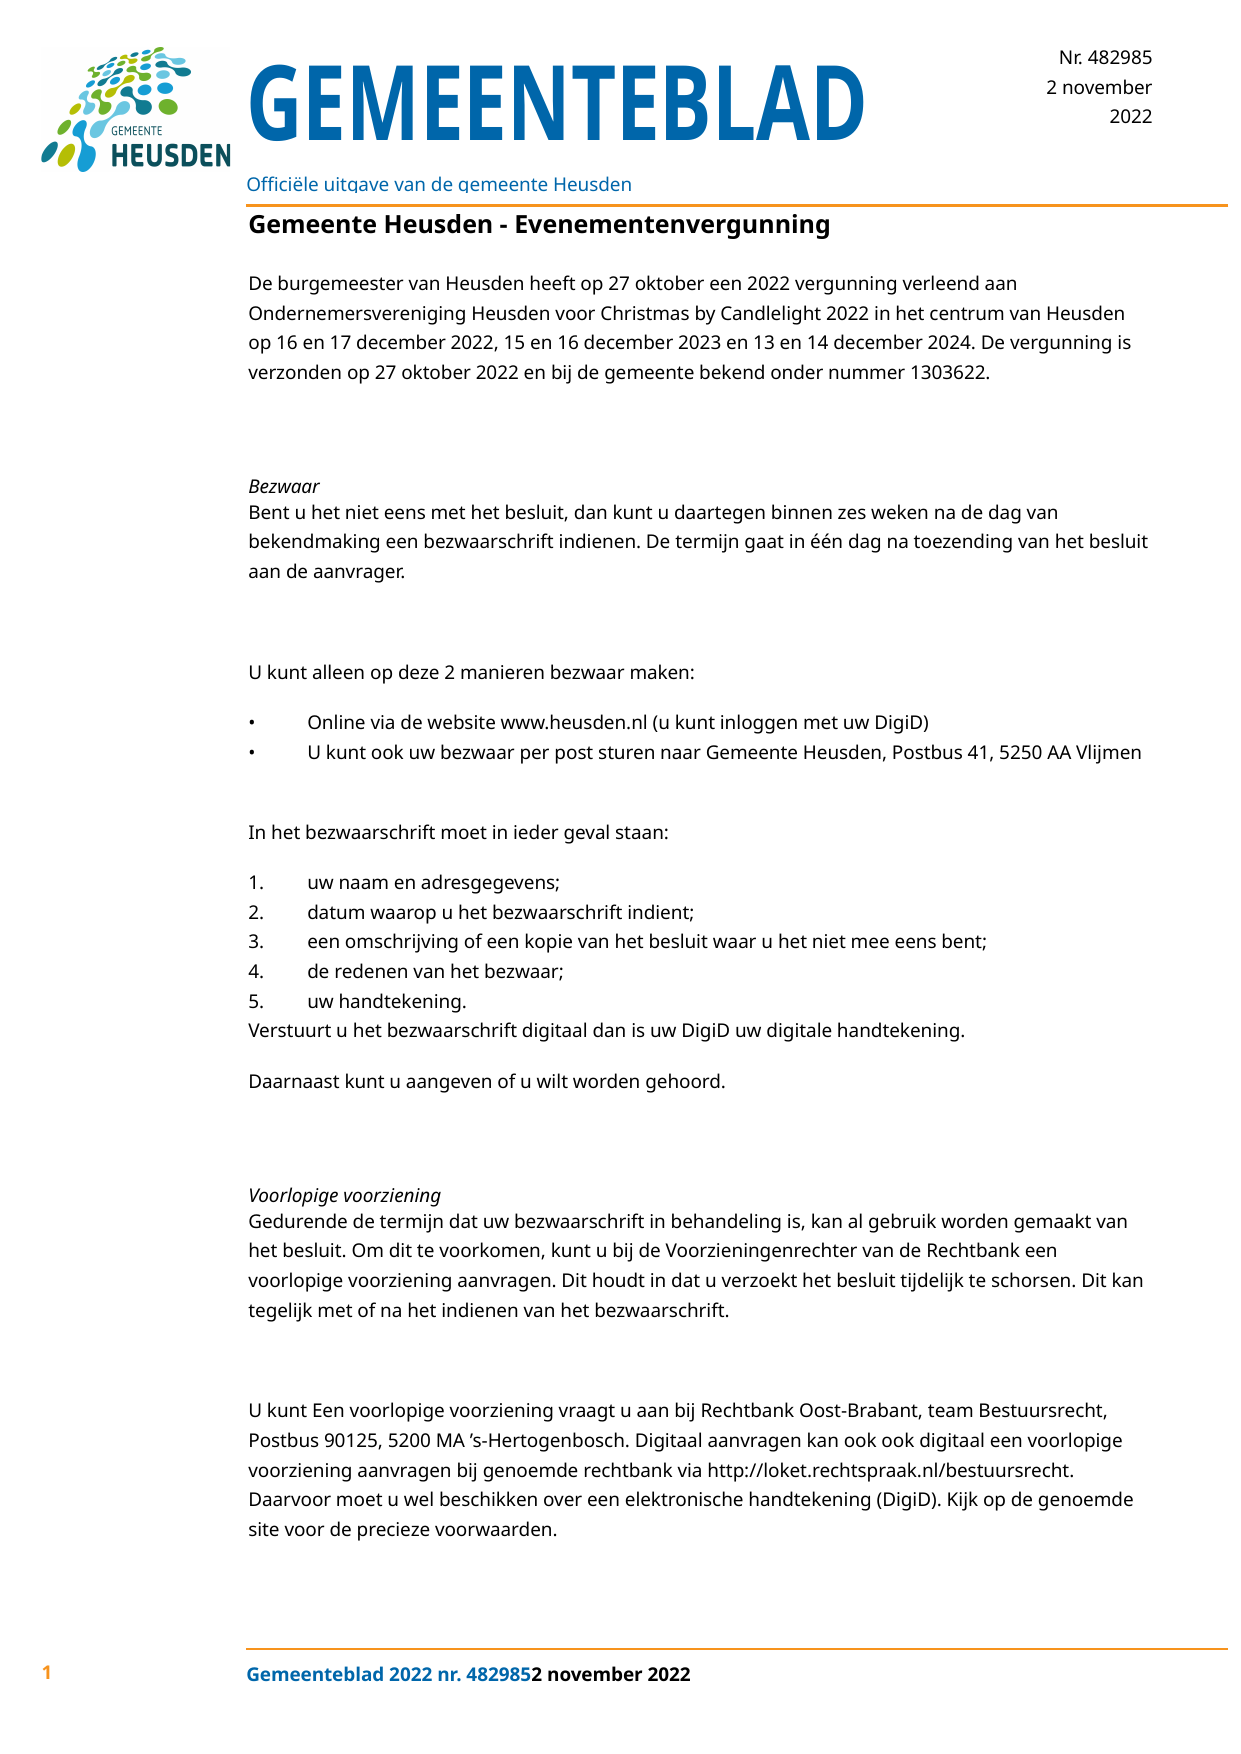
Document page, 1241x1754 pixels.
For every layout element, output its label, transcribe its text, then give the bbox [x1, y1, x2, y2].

list Online via de website www.heusden.nl (u kunt inloggen met uw DigiD) [248, 709, 1152, 735]
text Verstuurt u het bezwaarschrift digitaal dan is uw DigiD uw digitale handtekening. [248, 1017, 1152, 1043]
text U kunt alleen op deze 2 manieren bezwaar maken: [248, 659, 1152, 685]
list een omschrijving of een kopie van het besluit waar u het niet mee eens bent; [248, 929, 1152, 954]
text Bezwaar [248, 473, 1152, 499]
text In het bezwaarschrift moet in ieder geval staan: [248, 819, 1152, 845]
text De burgemeester van Heusden heeft op 27 oktober een 2022 vergunning verleend aan Ondernemersvereniging Heusden voor Christmas by Candlelight 2022 in het centrum van Heusden op 16 en 17 december 2022, 15 en 16 december 2023 en 13 en 14 december 2024. De vergunning is verzonden op 27 oktober 2022 en bij de gemeente bekend onder nummer 1303622. [248, 270, 1152, 385]
list de redenen van het bezwaar; [248, 958, 1152, 984]
list datum waarop u het bezwaarschrift indient; [248, 899, 1152, 925]
list uw naam en adresgegevens; [248, 869, 1152, 895]
text U kunt Een voorlopige voorziening vraagt u aan bij Rechtbank Oost-Brabant, team Bestuursrecht, Postbus 90125, 5200 MA ’s-Hertogenbosch. Digitaal aanvragen kan ook ook digitaal een voorlopige voorziening aanvragen bij genoemde rechtbank via http://loket.rechtspraak.nl/bestuursrecht. Daarvoor moet u wel beschikken over een elektronische handtekening (DigiD). Kijk op de genoemde site voor de precieze voorwaarden. [248, 1398, 1152, 1542]
text Voorlopige voorziening [248, 1182, 1152, 1208]
picture [41, 47, 231, 172]
text Gemeente Heusden - Evenementenvergunning [248, 207, 1152, 241]
list U kunt ook uw bezwaar per post sturen naar Gemeente Heusden, Postbus 41, 5250 AA Vlijmen [248, 739, 1152, 765]
list uw handtekening. [248, 988, 1152, 1014]
text Gedurende de termijn dat uw bezwaarschrift in behandeling is, kan al gebruik worden gemaakt van het besluit. Om dit te voorkomen, kunt u bij de Voorzieningenrechter van de Rechtbank een voorlopige voorziening aanvragen. Dit houdt in dat u verzoekt het besluit tijdelijk te schorsen. Dit kan tegelijk met of na het indienen van het bezwaarschrift. [248, 1208, 1152, 1322]
text Bent u het niet eens met het besluit, dan kunt u daartegen binnen zes weken na de dag van bekendmaking een bezwaarschrift indienen. De termijn gaat in één dag na toezending van het besluit aan de aanvrager. [248, 499, 1152, 584]
text Daarnaast kunt u aangeven of u wilt worden gehoord. [248, 1068, 1152, 1094]
